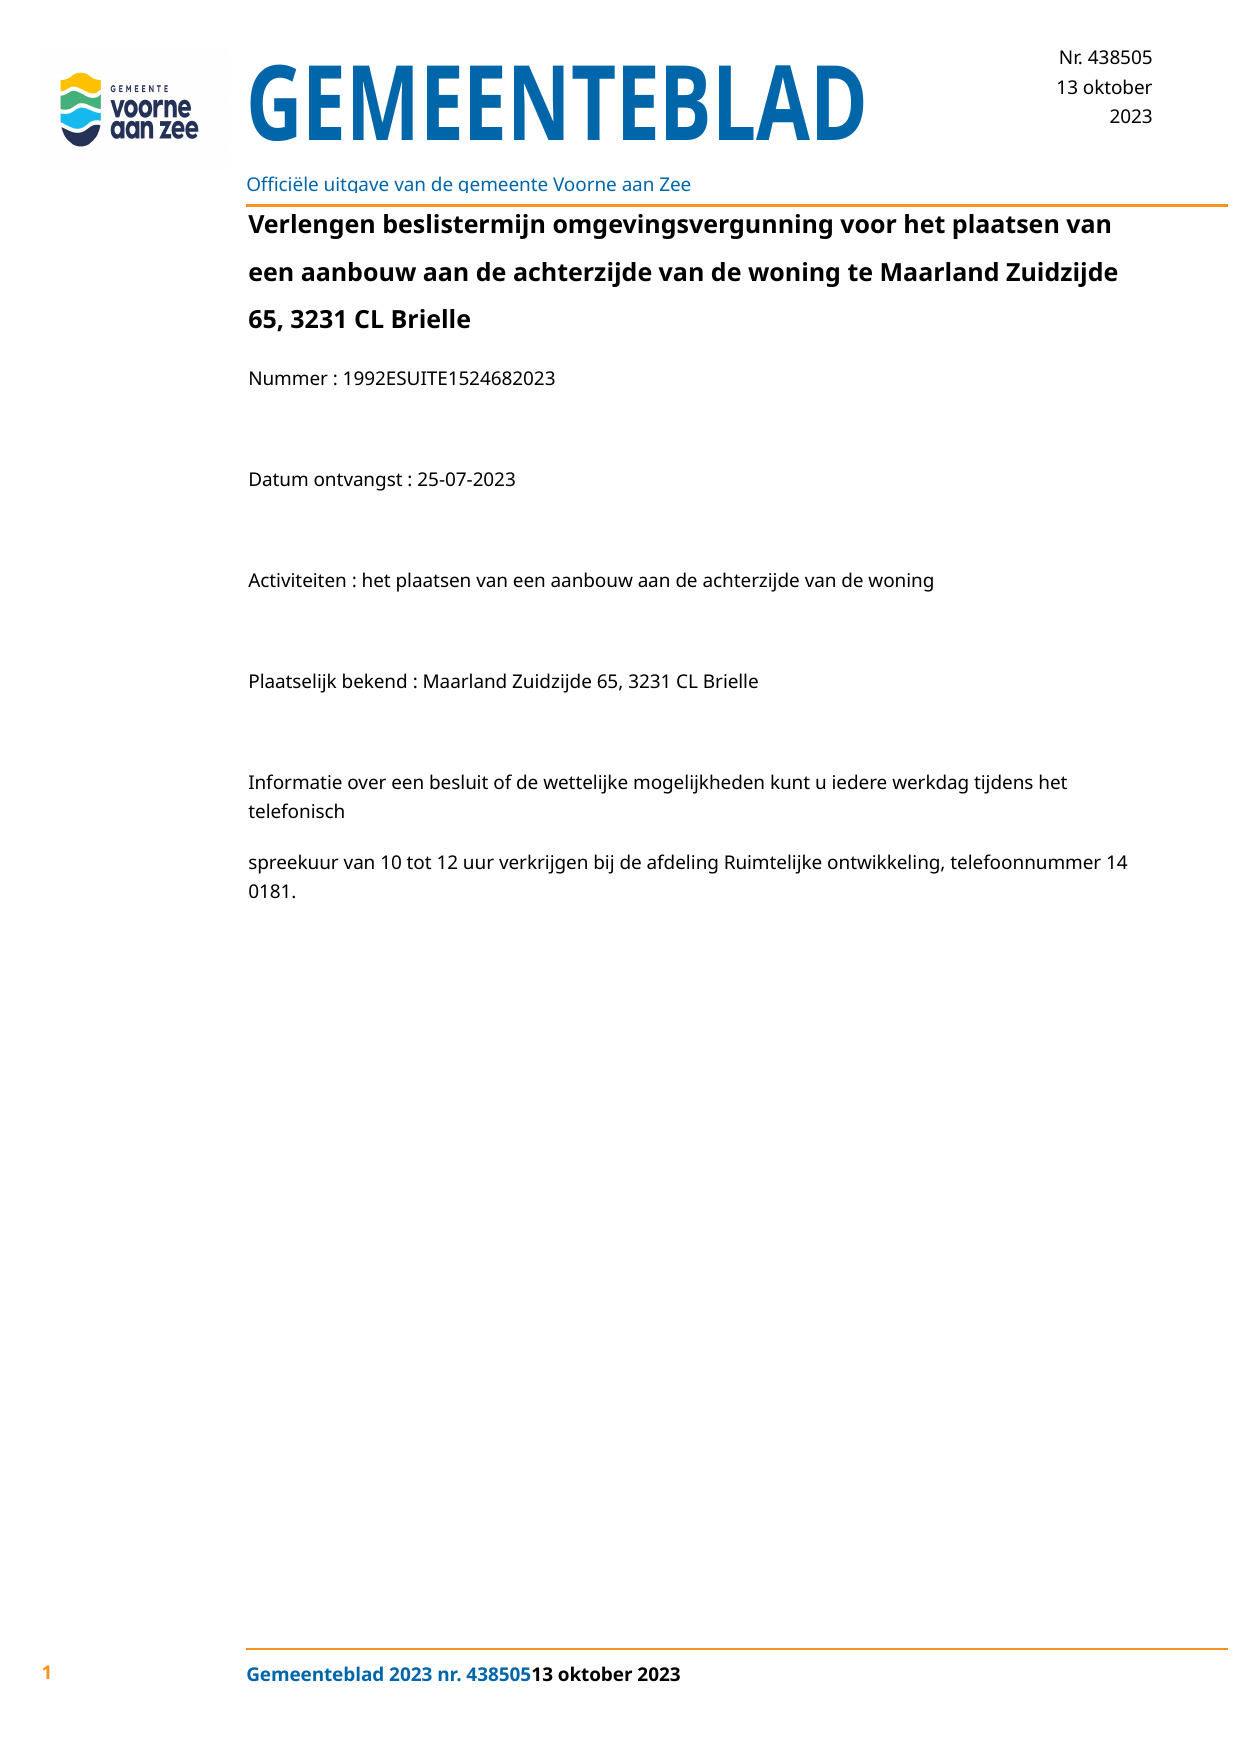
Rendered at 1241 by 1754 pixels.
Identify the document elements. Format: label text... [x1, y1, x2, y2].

text Activiteiten : het plaatsen van een aanbouw aan de achterzijde van de woning [248, 567, 1152, 593]
text Nummer : 1992ESUITE1524682023 [248, 366, 1152, 391]
text spreekuur van 10 tot 12 uur verkrijgen bij de afdeling Ruimtelijke ontwikkeling, telefoonnummer 14 0181. [248, 849, 1152, 904]
text Datum ontvangst : 25-07-2023 [248, 466, 1152, 492]
picture [41, 47, 231, 172]
text Informatie over een besluit of de wettelijke mogelijkheden kunt u iedere werkdag tijdens het telefonisch [248, 769, 1152, 824]
text Plaatselijk bekend : Maarland Zuidzijde 65, 3231 CL Brielle [248, 668, 1152, 694]
text Verlengen beslistermijn omgevingsvergunning voor het plaatsen van een aanbouw aan de achterzijde van de woning te Maarland Zuidzijde 65, 3231 CL Brielle [248, 207, 1152, 336]
